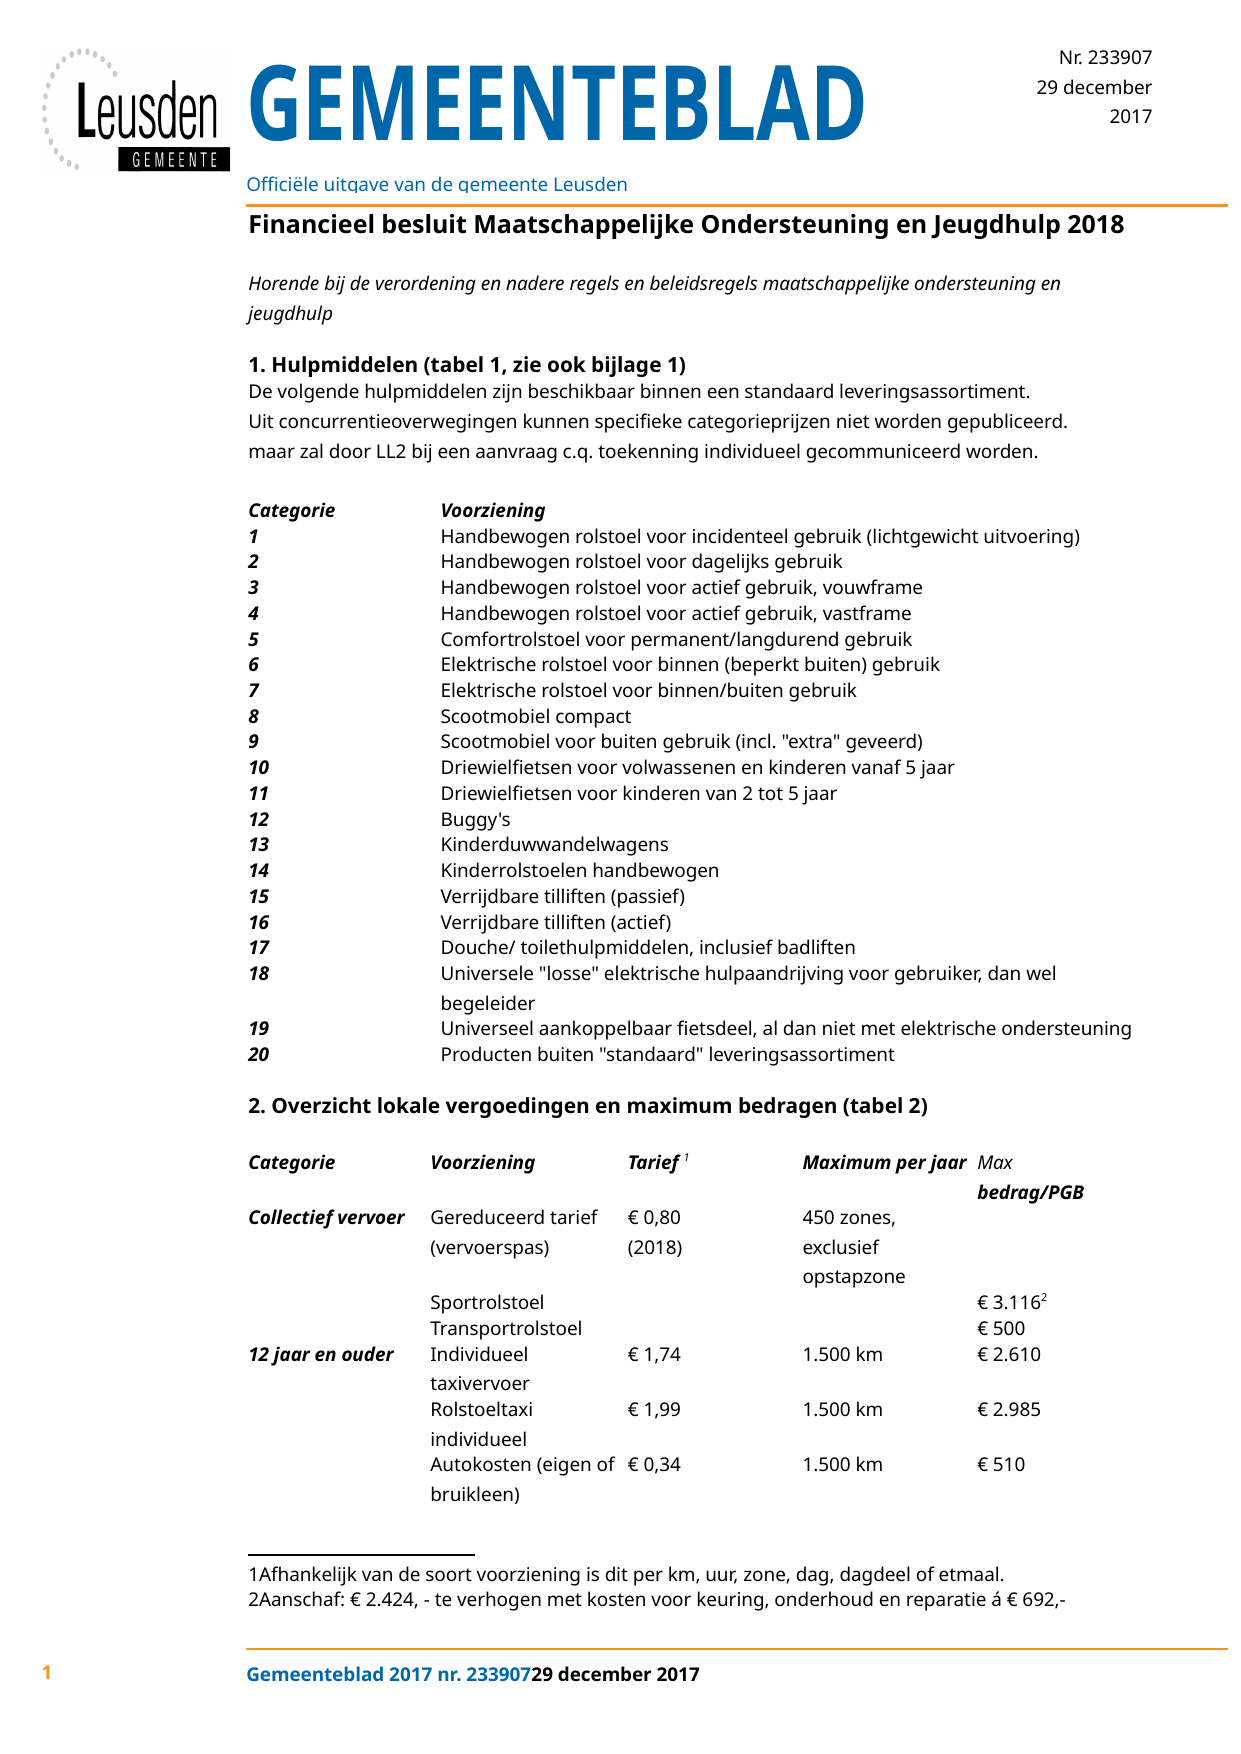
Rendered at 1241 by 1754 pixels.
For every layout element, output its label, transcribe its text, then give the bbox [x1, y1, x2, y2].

text Uit concurrentieoverwegingen kunnen specifieke categorieprijzen niet worden gepubliceerd. [248, 408, 1152, 434]
table_cell Driewielfietsen voor kinderen van 2 tot 5 jaar [440, 780, 1152, 806]
table_cell Collectief vervoer [248, 1205, 430, 1289]
table_header Max bedrag/PGB [977, 1149, 1152, 1204]
table_cell Buggy's [440, 806, 1152, 832]
table_cell Douche/ toilethulpmiddelen, inclusief badliften [440, 935, 1152, 960]
table_cell € 0,80 (2018) [628, 1205, 802, 1289]
table_cell 13 [248, 832, 440, 857]
table_cell 6 [248, 652, 440, 677]
table_cell 12 jaar en ouder [248, 1341, 430, 1396]
table_cell Transportrolstoel [430, 1315, 628, 1341]
table_cell 9 [248, 729, 440, 754]
table_cell 18 [248, 960, 440, 1016]
table_cell 450 zones, exclusief opstapzone [802, 1205, 977, 1289]
table_cell 2 [248, 549, 440, 574]
table_cell Universele "losse" elektrische hulpaandrijving voor gebruiker, dan wel begeleider [440, 960, 1152, 1016]
table_cell 14 [248, 858, 440, 883]
table_cell Elektrische rolstoel voor binnen (beperkt buiten) gebruik [440, 652, 1152, 677]
table_cell Kinderduwwandelwagens [440, 832, 1152, 857]
text Financieel besluit Maatschappelijke Ondersteuning en Jeugdhulp 2018 [248, 207, 1152, 241]
table_header Voorziening [440, 497, 1152, 523]
table_cell 1.500 km [802, 1396, 977, 1452]
table_cell Comfortrolstoel voor permanent/langdurend gebruik [440, 626, 1152, 652]
table_cell 20 [248, 1041, 440, 1067]
table_cell Handbewogen rolstoel voor actief gebruik, vouwframe [440, 574, 1152, 600]
table_cell [248, 1290, 430, 1315]
table_cell € 2.985 [977, 1396, 1152, 1452]
table_cell 7 [248, 677, 440, 703]
table_cell 3 [248, 574, 440, 600]
picture [41, 47, 231, 172]
text De volgende hulpmiddelen zijn beschikbaar binnen een standaard leveringsassortiment. [248, 379, 1152, 404]
table_cell 11 [248, 780, 440, 806]
table_cell 1.500 km [802, 1452, 977, 1507]
table_cell Scootmobiel voor buiten gebruik (incl. "extra" geveerd) [440, 729, 1152, 754]
table_cell Verrijdbare tilliften (passief) [440, 883, 1152, 909]
table_cell Handbewogen rolstoel voor incidenteel gebruik (lichtgewicht uitvoering) [440, 523, 1152, 549]
table_cell € 500 [977, 1315, 1152, 1341]
table_cell 15 [248, 883, 440, 909]
text 1. Hulpmiddelen (tabel 1, zie ook bijlage 1) [248, 350, 1152, 379]
table_cell Handbewogen rolstoel voor dagelijks gebruik [440, 549, 1152, 574]
text Horende bij de verordening en nadere regels en beleidsregels maatschappelijke ondersteuning en jeugdhulp [248, 270, 1152, 326]
table_cell Verrijdbare tilliften (actief) [440, 909, 1152, 934]
table_cell 1.500 km [802, 1341, 977, 1396]
table_cell 12 [248, 806, 440, 832]
table_cell Sportrolstoel [430, 1290, 628, 1315]
table_cell Autokosten (eigen of bruikleen) [430, 1452, 628, 1507]
table_header Categorie [248, 1149, 430, 1204]
table_cell 16 [248, 909, 440, 934]
table_cell Gereduceerd tarief (vervoerspas) [430, 1205, 628, 1289]
table_cell € 1,74 [628, 1341, 802, 1396]
table_cell Driewielfietsen voor volwassenen en kinderen vanaf 5 jaar [440, 755, 1152, 780]
table_cell € 510 [977, 1452, 1152, 1507]
table_cell 1 [248, 523, 440, 549]
table_header Maximum per jaar [802, 1149, 977, 1204]
table_header Voorziening [430, 1149, 628, 1204]
table_cell [248, 1452, 430, 1507]
table_cell Producten buiten "standaard" leveringsassortiment [440, 1041, 1152, 1067]
table_cell 19 [248, 1016, 440, 1041]
table_cell [802, 1315, 977, 1341]
table_cell € 0,34 [628, 1452, 802, 1507]
table_cell € 2.610 [977, 1341, 1152, 1396]
table_cell [248, 1315, 430, 1341]
table_cell Scootmobiel compact [440, 703, 1152, 729]
table_header Categorie [248, 497, 440, 523]
text 2. Overzicht lokale vergoedingen en maximum bedragen (tabel 2) [248, 1091, 1152, 1119]
table_cell [977, 1205, 1152, 1289]
table_cell Rolstoeltaxi individueel [430, 1396, 628, 1452]
table_cell € 3.116 [977, 1290, 1152, 1315]
table_cell [628, 1290, 802, 1315]
table_cell Individueel taxivervoer [430, 1341, 628, 1396]
table_cell 4 [248, 600, 440, 626]
table_cell Handbewogen rolstoel voor actief gebruik, vastframe [440, 600, 1152, 626]
table_cell [248, 1396, 430, 1452]
text maar zal door LL2 bij een aanvraag c.q. toekenning individueel gecommuniceerd worden. [248, 438, 1152, 464]
table_cell 10 [248, 755, 440, 780]
table_cell Kinderrolstoelen handbewogen [440, 858, 1152, 883]
table_cell € 1,99 [628, 1396, 802, 1452]
table_header Tarief [628, 1149, 802, 1204]
table_cell 8 [248, 703, 440, 729]
table_cell [628, 1315, 802, 1341]
table_cell 17 [248, 935, 440, 960]
table_cell Universeel aankoppelbaar fietsdeel, al dan niet met elektrische ondersteuning [440, 1016, 1152, 1041]
table_cell Elektrische rolstoel voor binnen/buiten gebruik [440, 677, 1152, 703]
table_cell 5 [248, 626, 440, 652]
table_cell [802, 1290, 977, 1315]
